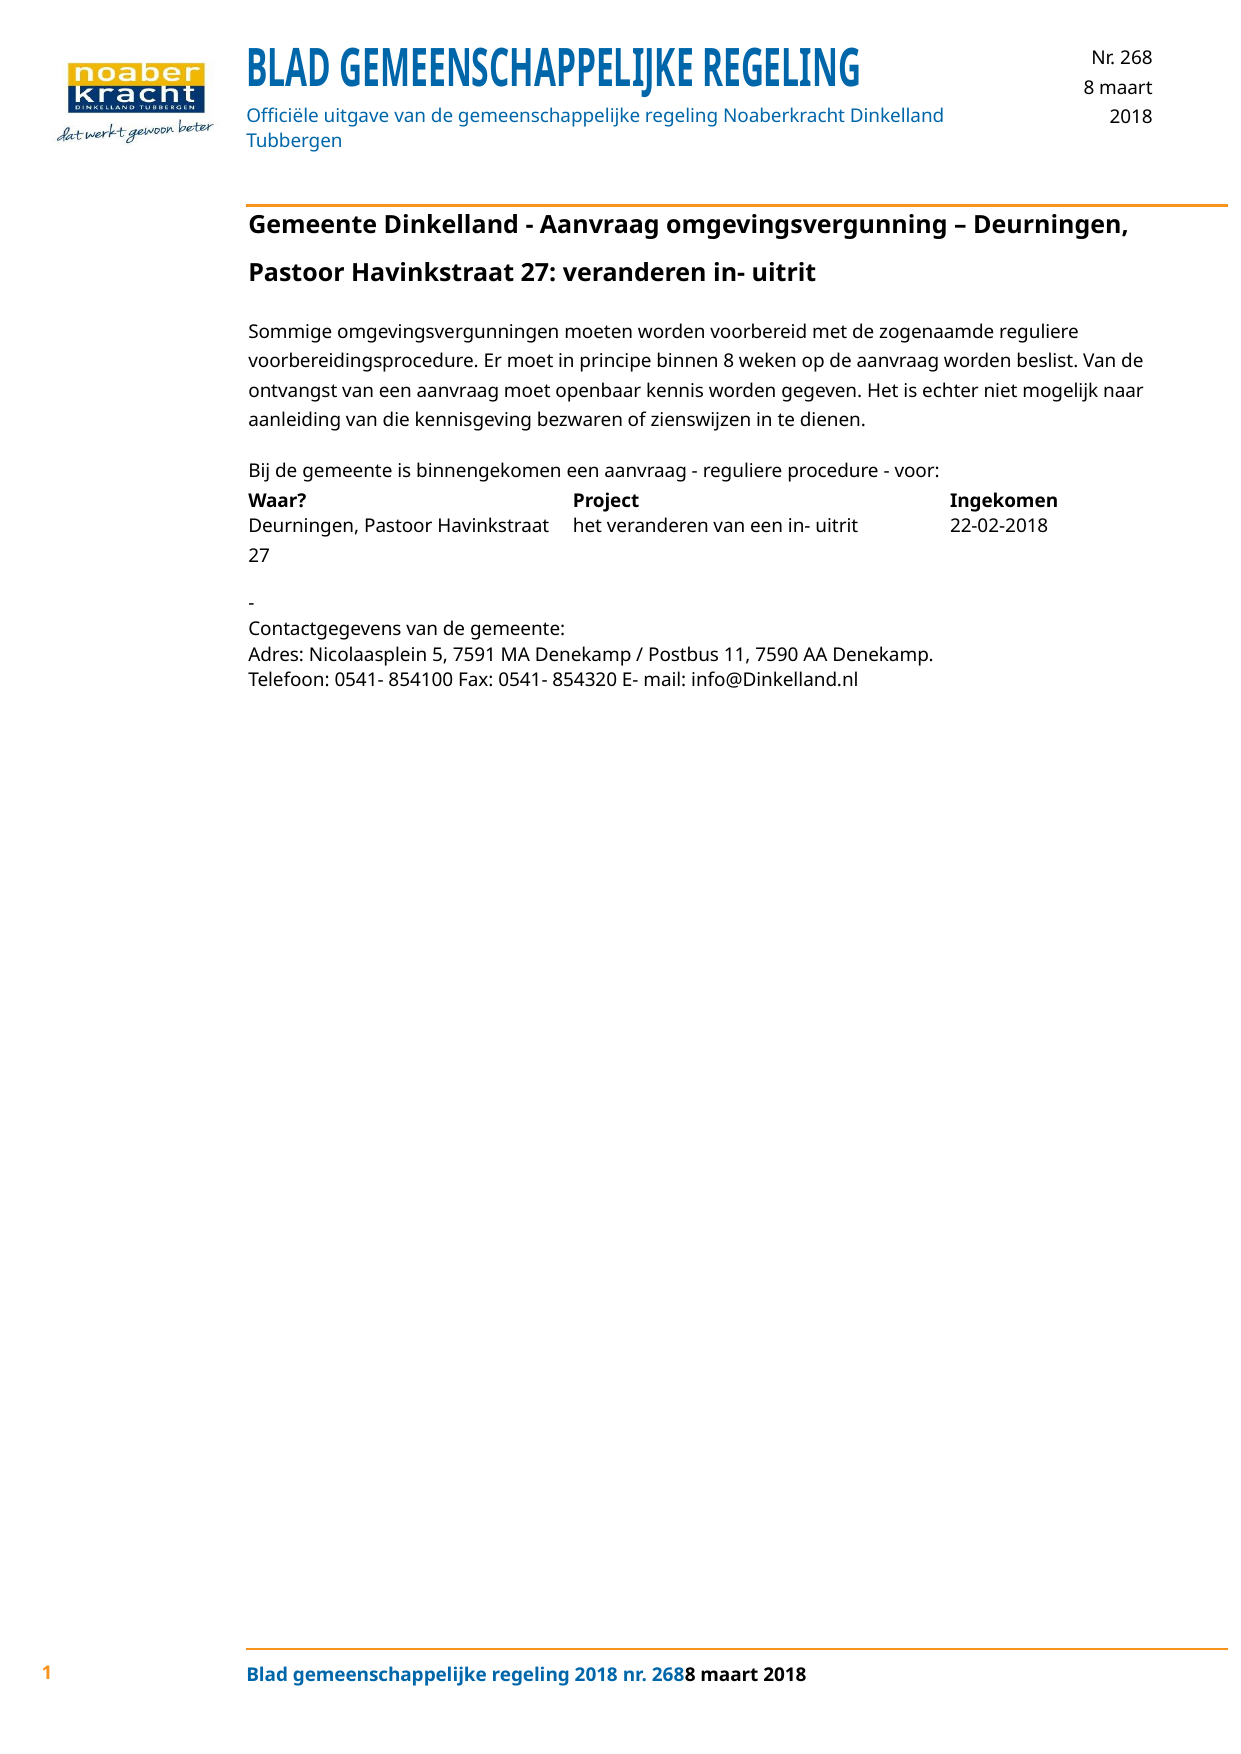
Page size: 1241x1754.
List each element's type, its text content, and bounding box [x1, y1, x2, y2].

text Adres: Nicolaasplein 5, 7591 MA Denekamp / Postbus 11, 7590 AA Denekamp. [248, 641, 1152, 666]
text Gemeente Dinkelland - Aanvraag omgevingsvergunning – Deurningen, Pastoor Havinkstraat 27: veranderen in- uitrit [248, 207, 1152, 288]
table_cell het veranderen van een in- uitrit [573, 513, 950, 568]
text Contactgegevens van de gemeente: [248, 615, 1152, 641]
picture [41, 47, 231, 172]
table_cell Deurningen, Pastoor Havinkstraat 27 [248, 513, 573, 568]
text Bij de gemeente is binnengekomen een aanvraag - reguliere procedure - voor: [248, 457, 1152, 483]
text Telefoon: 0541- 854100 Fax: 0541- 854320 E- mail: info@Dinkelland.nl [248, 666, 1152, 692]
text Sommige omgevingsvergunningen moeten worden voorbereid met de zogenaamde reguliere voorbereidingsprocedure. Er moet in principe binnen 8 weken op de aanvraag worden beslist. Van de ontvangst van een aanvraag moet openbaar kennis worden gegeven. Het is echter niet mogelijk naar aanleiding van die kennisgeving bezwaren of zienswijzen in te dienen. [248, 318, 1152, 432]
table_cell 22-02-2018 [950, 513, 1152, 568]
table_header Waar? [248, 487, 573, 512]
text - [248, 589, 1152, 615]
table_header Ingekomen [950, 487, 1152, 512]
table_header Project [573, 487, 950, 512]
